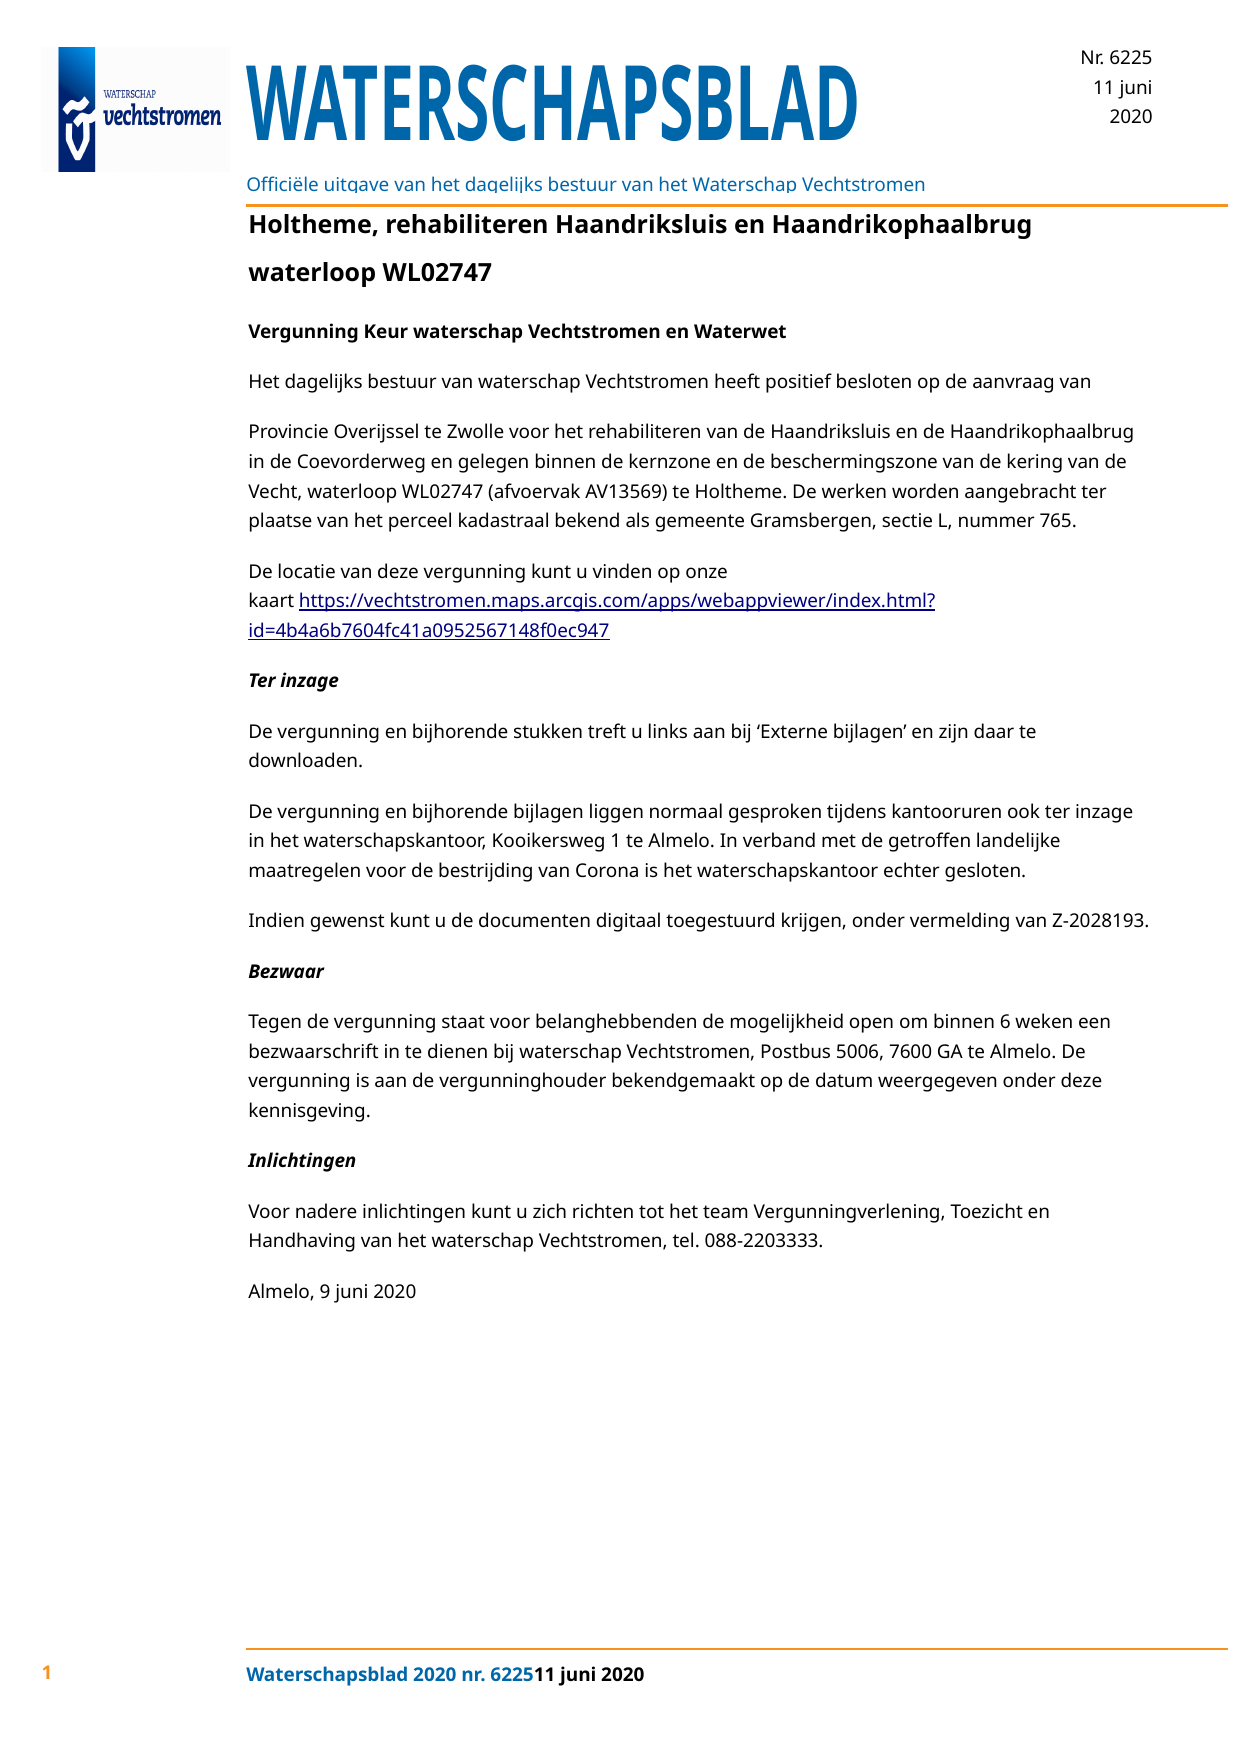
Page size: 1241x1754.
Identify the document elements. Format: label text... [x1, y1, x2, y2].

text Almelo, 9 juni 2020 [248, 1278, 1152, 1304]
text Indien gewenst kunt u de documenten digitaal toegestuurd krijgen, onder vermelding van Z-2028193. [248, 907, 1152, 933]
text Provincie Overijssel te Zwolle voor het rehabiliteren van de Haandriksluis en de Haandrikophaalbrug in de Coevorderweg en gelegen binnen de kernzone en de beschermingszone van de kering van de Vecht, waterloop WL02747 (afvoervak AV13569) te Holtheme. De werken worden aangebracht ter plaatse van het perceel kadastraal bekend als gemeente Gramsbergen, sectie L, nummer 765. [248, 419, 1152, 533]
text Ter inzage [248, 667, 1152, 693]
text Inlichtingen [248, 1147, 1152, 1173]
text Bezwaar [248, 958, 1152, 984]
text Het dagelijks bestuur van waterschap Vechtstromen heeft positief besloten op de aanvraag van [248, 368, 1152, 394]
text Tegen de vergunning staat voor belanghebbenden de mogelijkheid open om binnen 6 weken een bezwaarschrift in te dienen bij waterschap Vechtstromen, Postbus 5006, 7600 GA te Almelo. De vergunning is aan de vergunninghouder bekendgemaakt op de datum weergegeven onder deze kennisgeving. [248, 1008, 1152, 1123]
text Holtheme, rehabiliteren Haandriksluis en Haandrikophaalbrug waterloop WL02747 [248, 207, 1152, 288]
picture [41, 47, 231, 172]
text De vergunning en bijhorende bijlagen liggen normaal gesproken tijdens kantooruren ook ter inzage in het waterschapskantoor, Kooikersweg 1 te Almelo. In verband met de getroffen landelijke maatregelen voor de bestrijding van Corona is het waterschapskantoor echter gesloten. [248, 798, 1152, 883]
text De vergunning en bijhorende stukken treft u links aan bij ‘Externe bijlagen’ en zijn daar te downloaden. [248, 718, 1152, 773]
text Voor nadere inlichtingen kunt u zich richten tot het team Vergunningverlening, Toezicht en Handhaving van het waterschap Vechtstromen, tel. 088-2203333. [248, 1198, 1152, 1253]
text De locatie van deze vergunning kunt u vinden op onze kaart https://vechtstromen.maps.arcgis.com/apps/webappviewer/index.html?id=4b4a6b7604fc41a0952567148f0ec947 [248, 558, 1152, 643]
text Vergunning Keur waterschap Vechtstromen en Waterwet [248, 318, 1152, 344]
